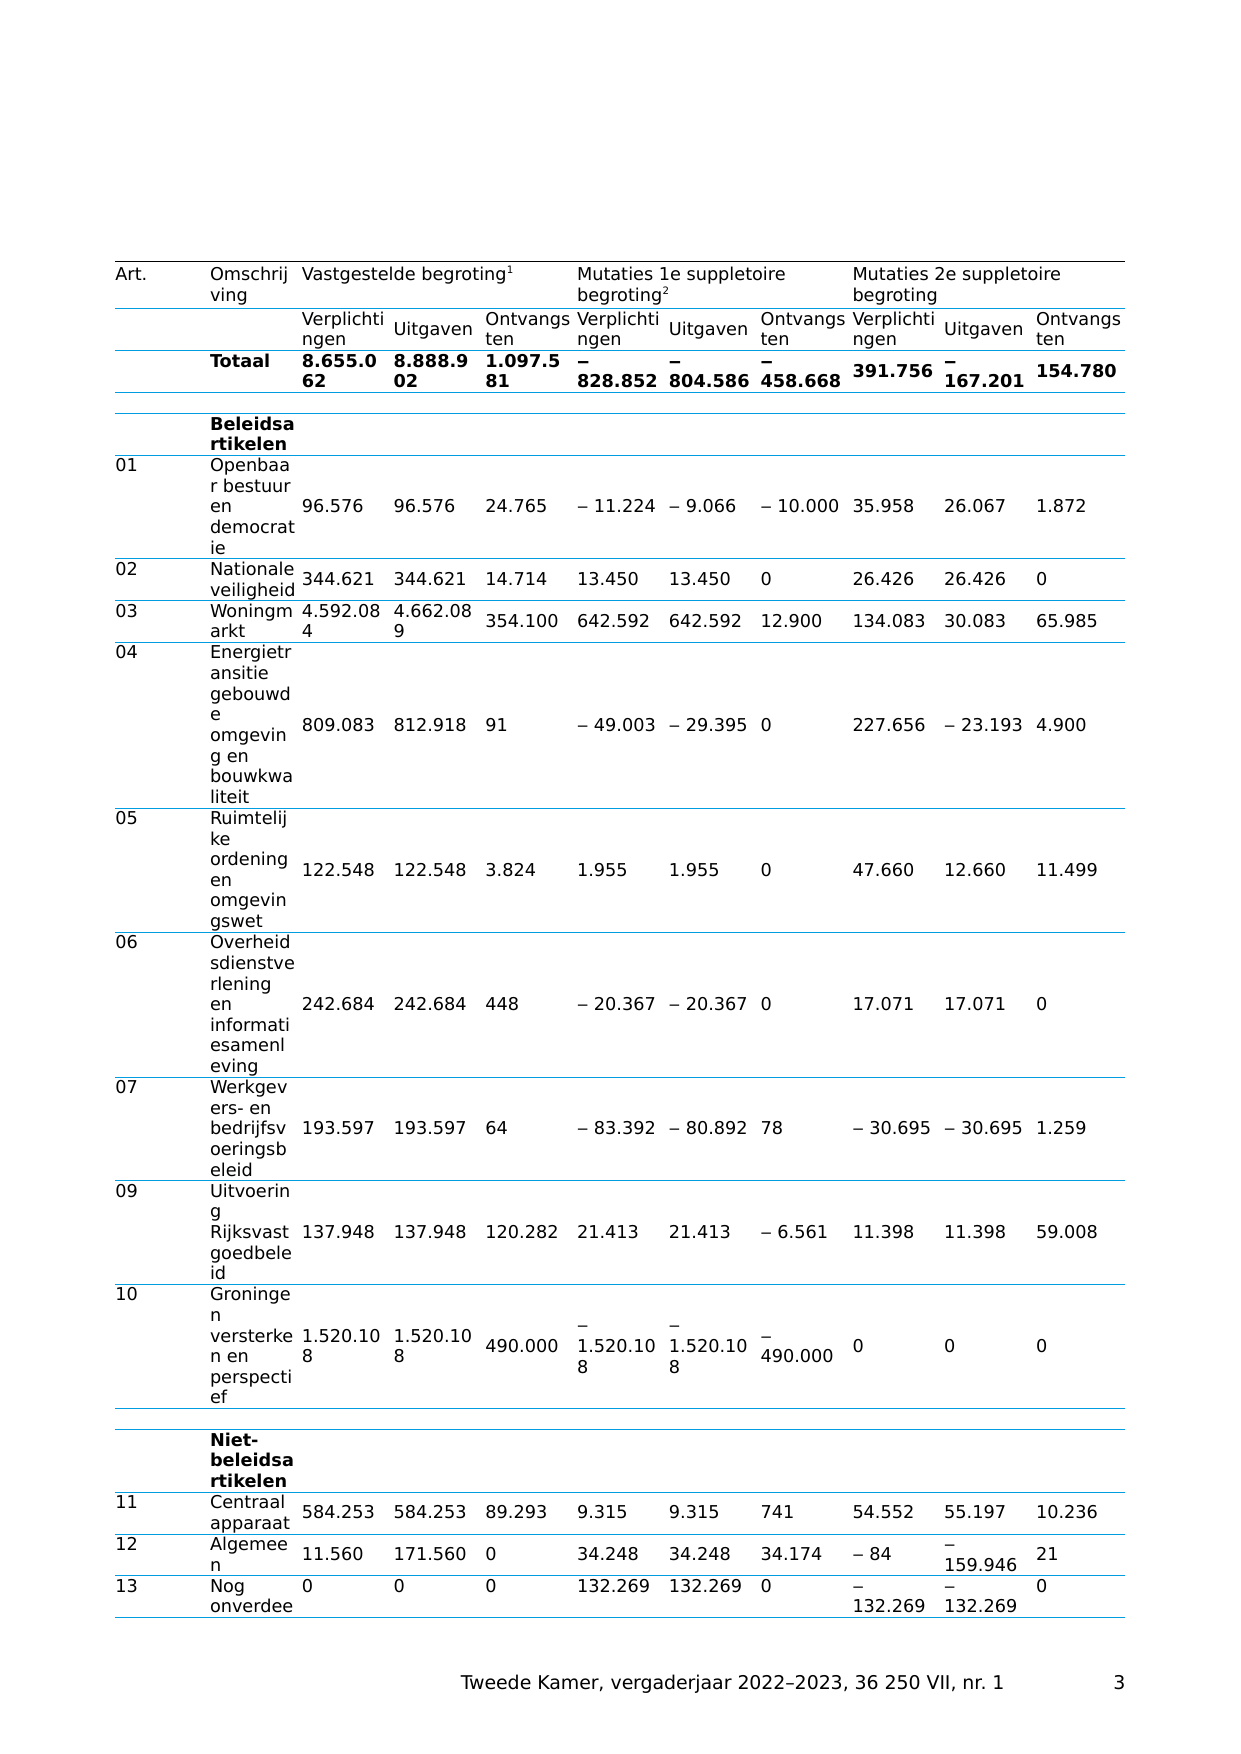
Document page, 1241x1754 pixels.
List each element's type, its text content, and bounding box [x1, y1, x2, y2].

table_cell 26.426 [941, 559, 1033, 600]
table_cell [941, 393, 1033, 413]
table_cell 132.269 [666, 1576, 757, 1617]
table_cell ‒ 167.201 [941, 351, 1033, 392]
table_cell 809.083 [299, 643, 390, 807]
table_cell [849, 1409, 941, 1429]
table_cell [941, 1409, 1033, 1429]
table_cell 0 [1033, 559, 1125, 600]
table_cell 14.714 [482, 559, 574, 600]
table_cell 741 [758, 1493, 849, 1533]
table_cell [1033, 1430, 1125, 1492]
table_cell [666, 1409, 757, 1429]
table_cell 1.520.108 [390, 1285, 482, 1408]
table_cell [299, 414, 390, 455]
table_cell 34.248 [574, 1535, 666, 1575]
table_cell [574, 393, 666, 413]
table_cell 21.413 [666, 1181, 757, 1284]
table_cell [299, 393, 390, 413]
table_cell [207, 393, 299, 413]
table_cell ‒ 1.520.108 [574, 1285, 666, 1408]
table_cell 30.083 [941, 601, 1033, 642]
table_cell 227.656 [849, 643, 941, 807]
table_cell [482, 393, 574, 413]
table_cell Nationale veiligheid [207, 559, 299, 600]
table_cell [666, 393, 757, 413]
table_cell ‒ 9.066 [666, 456, 757, 558]
table_cell [299, 1409, 390, 1429]
table_cell 137.948 [390, 1181, 482, 1284]
table_cell 78 [758, 1078, 849, 1180]
table_cell 13.450 [666, 559, 757, 600]
table_cell Ontvangsten [1033, 309, 1125, 350]
table_cell 0 [1033, 1576, 1125, 1617]
table_cell Totaal [207, 351, 299, 392]
table_cell ‒ 132.269 [849, 1576, 941, 1617]
table_cell 26.426 [849, 559, 941, 600]
table_cell [115, 1409, 207, 1429]
table_cell [1033, 393, 1125, 413]
table_cell ‒ 6.561 [758, 1181, 849, 1284]
table_cell Uitgaven [390, 309, 482, 350]
table_cell 11.398 [941, 1181, 1033, 1284]
table_cell 584.253 [299, 1493, 390, 1533]
table_cell 9.315 [666, 1493, 757, 1533]
table_cell Uitvoering Rijksvastgoedbeleid [207, 1181, 299, 1284]
table_cell [390, 393, 482, 413]
table_cell 344.621 [390, 559, 482, 600]
table_cell 812.918 [390, 643, 482, 807]
table_cell 05 [115, 809, 207, 932]
table_cell ‒ 20.367 [666, 933, 757, 1077]
table_cell ‒ 490.000 [758, 1285, 849, 1408]
table_cell 11.499 [1033, 809, 1125, 932]
table_cell 1.955 [666, 809, 757, 932]
table_cell [849, 414, 941, 455]
table_cell 04 [115, 643, 207, 807]
table_cell Verplichtingen [299, 309, 390, 350]
table_cell Centraal apparaat [207, 1493, 299, 1533]
table_cell 11.398 [849, 1181, 941, 1284]
table_cell ‒ 458.668 [758, 351, 849, 392]
table_cell 0 [758, 1576, 849, 1617]
table_cell Uitgaven [666, 309, 757, 350]
table_cell 35.958 [849, 456, 941, 558]
table_cell 21.413 [574, 1181, 666, 1284]
table_cell 0 [390, 1576, 482, 1617]
table_cell 3.824 [482, 809, 574, 932]
table_cell 9.315 [574, 1493, 666, 1533]
table_cell [115, 309, 207, 350]
table_cell 09 [115, 1181, 207, 1284]
table_cell Verplichtingen [574, 309, 666, 350]
table_cell Ruimtelijke ordening en omgevingswet [207, 809, 299, 932]
table_cell 0 [758, 933, 849, 1077]
table_cell [849, 1430, 941, 1492]
table_cell 89.293 [482, 1493, 574, 1533]
table_cell ‒ 1.520.108 [666, 1285, 757, 1408]
table_cell 12.900 [758, 601, 849, 642]
table_cell 65.985 [1033, 601, 1125, 642]
table_cell [758, 1409, 849, 1429]
table_cell 13.450 [574, 559, 666, 600]
table_cell Uitgaven [941, 309, 1033, 350]
table_cell 0 [849, 1285, 941, 1408]
table_cell Art. [115, 262, 207, 308]
table_cell Ontvangsten [758, 309, 849, 350]
table_cell Niet-beleidsartikelen [207, 1430, 299, 1492]
table_cell 8.888.902 [390, 351, 482, 392]
table_header Tabel 1 Wijziging begrotingsstaat van het Ministerie van Binnenlandse Zaken en Koninkrijksrelaties (VII) voor het jaar 2022 (Tweede suppletoire begroting) (bedragen x € 1.000) [115, 213, 1125, 261]
table_cell Werkgevers- en bedrijfsvoeringsbeleid [207, 1078, 299, 1180]
table_cell [390, 414, 482, 455]
table_cell ‒ 804.586 [666, 351, 757, 392]
table_cell 24.765 [482, 456, 574, 558]
table_cell 01 [115, 456, 207, 558]
table_cell ‒ 132.269 [941, 1576, 1033, 1617]
table_cell [758, 414, 849, 455]
table_cell [299, 1430, 390, 1492]
table_cell 1.520.108 [299, 1285, 390, 1408]
table_cell 64 [482, 1078, 574, 1180]
table_cell ‒ 49.003 [574, 643, 666, 807]
table_cell 0 [758, 809, 849, 932]
table_cell 1.097.581 [482, 351, 574, 392]
table_cell 122.548 [299, 809, 390, 932]
table_cell Woningmarkt [207, 601, 299, 642]
table_cell 06 [115, 933, 207, 1077]
table_cell 02 [115, 559, 207, 600]
table_cell Vastgestelde begroting1 [299, 262, 574, 308]
table_cell 0 [299, 1576, 390, 1617]
table_cell 11.560 [299, 1535, 390, 1575]
table_cell ‒ 828.852 [574, 351, 666, 392]
table_cell 47.660 [849, 809, 941, 932]
table_cell [115, 351, 207, 392]
table_cell 0 [758, 559, 849, 600]
table_cell [115, 414, 207, 455]
table_cell Omschrijving [207, 262, 299, 308]
table_cell 34.248 [666, 1535, 757, 1575]
table_cell 4.662.089 [390, 601, 482, 642]
table_cell Mutaties 1e suppletoire begroting2 [574, 262, 849, 308]
table_cell ‒ 23.193 [941, 643, 1033, 807]
table_cell 0 [758, 643, 849, 807]
table_cell 03 [115, 601, 207, 642]
table_cell [758, 393, 849, 413]
table_cell [574, 1409, 666, 1429]
table_cell [574, 414, 666, 455]
table_cell 59.008 [1033, 1181, 1125, 1284]
table_cell ‒ 159.946 [941, 1535, 1033, 1575]
table_cell 122.548 [390, 809, 482, 932]
table_cell [941, 414, 1033, 455]
table_cell Beleidsartikelen [207, 414, 299, 455]
table_cell 11 [115, 1493, 207, 1533]
table_cell 171.560 [390, 1535, 482, 1575]
table_cell [1033, 414, 1125, 455]
table_cell 642.592 [666, 601, 757, 642]
table_cell ‒ 20.367 [574, 933, 666, 1077]
table_cell 490.000 [482, 1285, 574, 1408]
table_cell 154.780 [1033, 351, 1125, 392]
table_cell [849, 393, 941, 413]
table_cell [115, 1430, 207, 1492]
table_cell 34.174 [758, 1535, 849, 1575]
table_cell [574, 1430, 666, 1492]
table_cell 54.552 [849, 1493, 941, 1533]
table_cell 448 [482, 933, 574, 1077]
table_cell 354.100 [482, 601, 574, 642]
table_cell 96.576 [299, 456, 390, 558]
table_cell 242.684 [390, 933, 482, 1077]
table_cell 1.872 [1033, 456, 1125, 558]
table_cell [115, 393, 207, 413]
table_cell 55.197 [941, 1493, 1033, 1533]
table_cell 120.282 [482, 1181, 574, 1284]
table_cell [666, 1430, 757, 1492]
table_cell 26.067 [941, 456, 1033, 558]
table_cell Groningen versterken en perspectief [207, 1285, 299, 1408]
table_cell 132.269 [574, 1576, 666, 1617]
table_cell 344.621 [299, 559, 390, 600]
table_cell 584.253 [390, 1493, 482, 1533]
table_cell Overheidsdienstverlening en informatiesamenleving [207, 933, 299, 1077]
table_cell Energietransitie gebouwde omgeving en bouwkwaliteit [207, 643, 299, 807]
table_cell [482, 1409, 574, 1429]
table_cell 17.071 [849, 933, 941, 1077]
table_cell 12 [115, 1535, 207, 1575]
table_cell 1.259 [1033, 1078, 1125, 1180]
table_cell 391.756 [849, 351, 941, 392]
table_cell 0 [1033, 933, 1125, 1077]
table_cell [482, 1430, 574, 1492]
table_cell 193.597 [299, 1078, 390, 1180]
table_cell ‒ 30.695 [849, 1078, 941, 1180]
table_cell 96.576 [390, 456, 482, 558]
table_cell 10 [115, 1285, 207, 1408]
table_cell [941, 1430, 1033, 1492]
table_cell 4.592.084 [299, 601, 390, 642]
table_cell 137.948 [299, 1181, 390, 1284]
table_cell 21 [1033, 1535, 1125, 1575]
table_cell 17.071 [941, 933, 1033, 1077]
table_cell [207, 1409, 299, 1429]
table_cell [758, 1430, 849, 1492]
table_cell 0 [482, 1535, 574, 1575]
table_cell Ontvangsten [482, 309, 574, 350]
table_cell 13 [115, 1576, 207, 1617]
table_cell Nog onverdee [207, 1576, 299, 1617]
table_cell Mutaties 2e suppletoire begroting [849, 262, 1125, 308]
table_cell 642.592 [574, 601, 666, 642]
table_cell 07 [115, 1078, 207, 1180]
table_cell ‒ 11.224 [574, 456, 666, 558]
table_cell ‒ 30.695 [941, 1078, 1033, 1180]
table_cell [666, 414, 757, 455]
table_cell Verplichtingen [849, 309, 941, 350]
table_cell ‒ 10.000 [758, 456, 849, 558]
table_cell 242.684 [299, 933, 390, 1077]
table_cell Openbaar bestuur en democratie [207, 456, 299, 558]
table_cell 8.655.062 [299, 351, 390, 392]
table_cell ‒ 84 [849, 1535, 941, 1575]
table_cell 0 [482, 1576, 574, 1617]
table_cell [482, 414, 574, 455]
table_cell 0 [941, 1285, 1033, 1408]
table_cell 0 [1033, 1285, 1125, 1408]
table_cell 1.955 [574, 809, 666, 932]
table_cell 12.660 [941, 809, 1033, 932]
table_cell [207, 309, 299, 350]
table_cell 4.900 [1033, 643, 1125, 807]
table_cell 91 [482, 643, 574, 807]
table_cell [390, 1409, 482, 1429]
table_cell ‒ 83.392 [574, 1078, 666, 1180]
table_cell [390, 1430, 482, 1492]
table_cell [1033, 1409, 1125, 1429]
table_cell ‒ 80.892 [666, 1078, 757, 1180]
table_cell ‒ 29.395 [666, 643, 757, 807]
table_cell 193.597 [390, 1078, 482, 1180]
table_cell Algemeen [207, 1535, 299, 1575]
table_cell 134.083 [849, 601, 941, 642]
table_cell 10.236 [1033, 1493, 1125, 1533]
